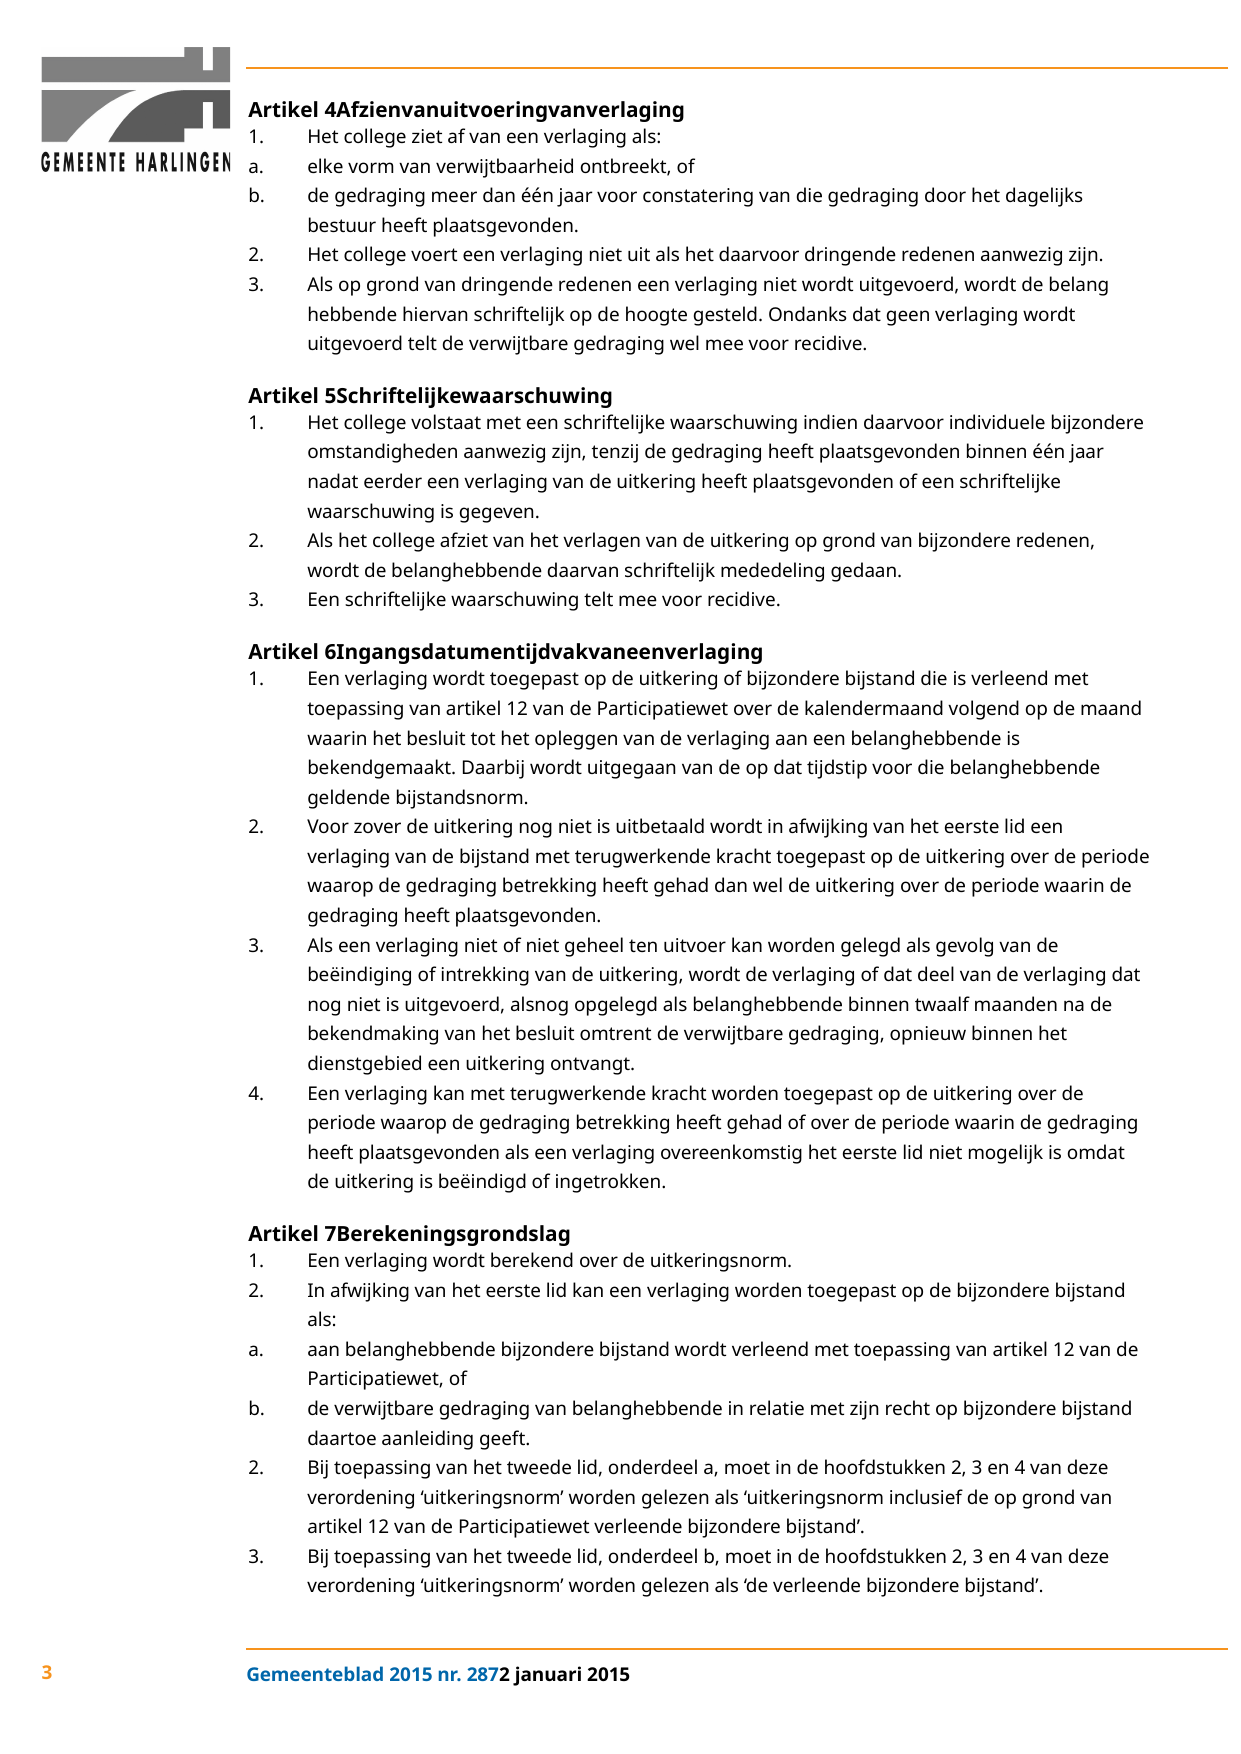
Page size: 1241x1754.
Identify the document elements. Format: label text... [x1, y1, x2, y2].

text Artikel 4Afzienvanuitvoeringvanverlaging [248, 95, 1152, 123]
list In afwijking van het eerste lid kan een verlaging worden toegepast op de bijzondere bijstand als: [248, 1277, 1152, 1332]
list de gedraging meer dan één jaar voor constatering van die gedraging door het dagelijks bestuur heeft plaatsgevonden. [248, 182, 1152, 238]
list Voor zover de uitkering nog niet is uitbetaald wordt in afwijking van het eerste lid een verlaging van de bijstand met terugwerkende kracht toegepast op de uitkering over de periode waarop de gedraging betrekking heeft gehad dan wel de uitkering over de periode waarin de gedraging heeft plaatsgevonden. [248, 813, 1152, 928]
list Als op grond van dringende redenen een verlaging niet wordt uitgevoerd, wordt de belang hebbende hiervan schriftelijk op de hoogte gesteld. Ondanks dat geen verlaging wordt uitgevoerd telt de verwijtbare gedraging wel mee voor recidive. [248, 271, 1152, 356]
text Artikel 7Berekeningsgrondslag [248, 1219, 1152, 1247]
picture [41, 47, 231, 172]
list Het college volstaat met een schriftelijke waarschuwing indien daarvoor individuele bijzondere omstandigheden aanwezig zijn, tenzij de gedraging heeft plaatsgevonden binnen één jaar nadat eerder een verlaging van de uitkering heeft plaatsgevonden of een schriftelijke waarschuwing is gegeven. [248, 409, 1152, 524]
list Het college ziet af van een verlaging als: [248, 123, 1152, 149]
list Een verlaging wordt toegepast op de uitkering of bijzondere bijstand die is verleend met toepassing van artikel 12 van de Participatiewet over de kalendermaand volgend op de maand waarin het besluit tot het opleggen van de verlaging aan een belanghebbende is bekendgemaakt. Daarbij wordt uitgegaan van de op dat tijdstip voor die belanghebbende geldende bijstandsnorm. [248, 666, 1152, 809]
list de verwijtbare gedraging van belanghebbende in relatie met zijn recht op bijzondere bijstand daartoe aanleiding geeft. [248, 1395, 1152, 1451]
list Een verlaging kan met terugwerkende kracht worden toegepast op de uitkering over de periode waarop de gedraging betrekking heeft gehad of over de periode waarin de gedraging heeft plaatsgevonden als een verlaging overeenkomstig het eerste lid niet mogelijk is omdat de uitkering is beëindigd of ingetrokken. [248, 1080, 1152, 1194]
list Als een verlaging niet of niet geheel ten uitvoer kan worden gelegd als gevolg van de beëindiging of intrekking van de uitkering, wordt de verlaging of dat deel van de verlaging dat nog niet is uitgevoerd, alsnog opgelegd als belanghebbende binnen twaalf maanden na de bekendmaking van het besluit omtrent de verwijtbare gedraging, opnieuw binnen het dienstgebied een uitkering ontvangt. [248, 932, 1152, 1076]
list Een schriftelijke waarschuwing telt mee voor recidive. [248, 587, 1152, 612]
list Als het college afziet van het verlagen van de uitkering op grond van bijzondere redenen, wordt de belanghebbende daarvan schriftelijk mededeling gedaan. [248, 527, 1152, 583]
list Het college voert een verlaging niet uit als het daarvoor dringende redenen aanwezig zijn. [248, 242, 1152, 267]
list Een verlaging wordt berekend over de uitkeringsnorm. [248, 1247, 1152, 1273]
text Artikel 5Schriftelijkewaarschuwing [248, 381, 1152, 409]
text Artikel 6Ingangsdatumentijdvakvaneenverlaging [248, 637, 1152, 666]
list aan belanghebbende bijzondere bijstand wordt verleend met toepassing van artikel 12 van de Participatiewet, of [248, 1336, 1152, 1391]
list Bij toepassing van het tweede lid, onderdeel b, moet in de hoofdstukken 2, 3 en 4 van deze verordening ‘uitkeringsnorm’ worden gelezen als ‘de verleende bijzondere bijstand’. [248, 1543, 1152, 1598]
list elke vorm van verwijtbaarheid ontbreekt, of [248, 153, 1152, 178]
list Bij toepassing van het tweede lid, onderdeel a, moet in de hoofdstukken 2, 3 en 4 van deze verordening ‘uitkeringsnorm’ worden gelezen als ‘uitkeringsnorm inclusief de op grond van artikel 12 van de Participatiewet verleende bijzondere bijstand’. [248, 1454, 1152, 1539]
